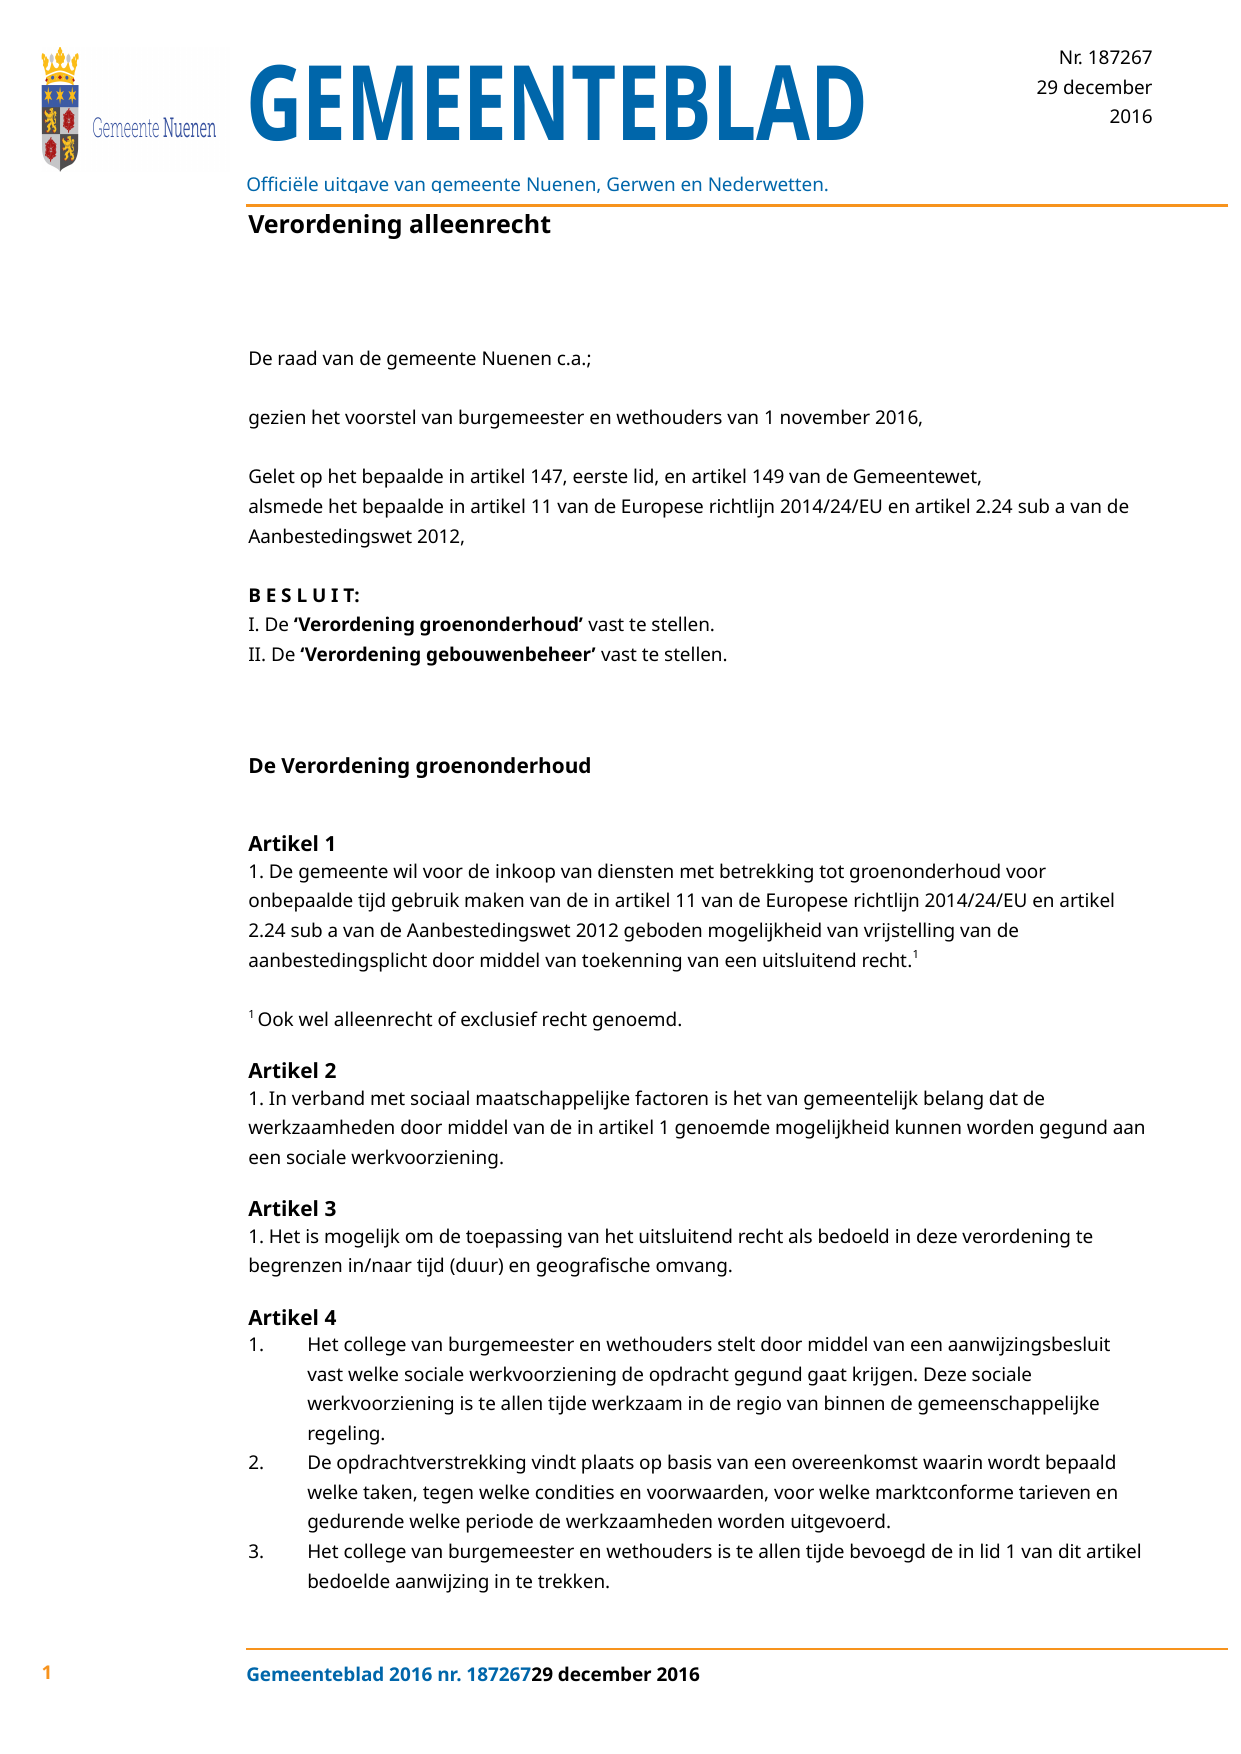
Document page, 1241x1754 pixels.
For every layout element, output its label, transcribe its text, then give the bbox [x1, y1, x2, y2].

text B E S L U I T: [248, 582, 1152, 608]
text Artikel 2 [248, 1056, 1152, 1085]
list De opdrachtverstrekking vindt plaats op basis van een overeenkomst waarin wordt bepaald welke taken, tegen welke condities en voorwaarden, voor welke marktconforme tarieven en gedurende welke periode de werkzaamheden worden uitgevoerd. [248, 1449, 1152, 1534]
text 1. In verband met sociaal maatschappelijke factoren is het van gemeentelijk belang dat de werkzaamheden door middel van de in artikel 1 genoemde mogelijkheid kunnen worden gegund aan een sociale werkvoorziening. [248, 1085, 1152, 1170]
text Artikel 3 [248, 1194, 1152, 1223]
text Artikel 4 [248, 1303, 1152, 1331]
text De raad van de gemeente Nuenen c.a.; [248, 345, 1152, 371]
text alsmede het bepaalde in artikel 11 van de Europese richtlijn 2014/24/EU en artikel 2.24 sub a van de Aanbestedingswet 2012, [248, 493, 1152, 548]
list Het college van burgemeester en wethouders is te allen tijde bevoegd de in lid 1 van dit artikel bedoelde aanwijzing in te trekken. [248, 1538, 1152, 1594]
text Gelet op het bepaalde in artikel 147, eerste lid, en artikel 149 van de Gemeentewet, [248, 464, 1152, 489]
text gezien het voorstel van burgemeester en wethouders van 1 november 2016, [248, 404, 1152, 430]
text De Verordening groenonderhoud [248, 751, 1152, 779]
text Artikel 1 [248, 829, 1152, 858]
text 1 Ook wel alleenrecht of exclusief recht genoemd. [248, 1006, 1152, 1032]
list Het college van burgemeester en wethouders stelt door middel van een aanwijzingsbesluit vast welke sociale werkvoorziening de opdracht gegund gaat krijgen. Deze sociale werkvoorziening is te allen tijde werkzaam in de regio van binnen de gemeenschappelijke regeling. [248, 1331, 1152, 1446]
text I. De ‘Verordening groenonderhoud’ vast te stellen. [248, 612, 1152, 637]
text 1. Het is mogelijk om de toepassing van het uitsluitend recht als bedoeld in deze verordening te begrenzen in/naar tijd (duur) en geografische omvang. [248, 1223, 1152, 1278]
picture [41, 47, 231, 172]
text II. De ‘Verordening gebouwenbeheer’ vast te stellen. [248, 641, 1152, 667]
text Verordening alleenrecht [248, 207, 1152, 241]
text 1. De gemeente wil voor de inkoop van diensten met betrekking tot groenonderhoud voor onbepaalde tijd gebruik maken van de in artikel 11 van de Europese richtlijn 2014/24/EU en artikel 2.24 sub a van de Aanbestedingswet 2012 geboden mogelijkheid van vrijstelling van de aanbestedingsplicht door middel van toekenning van een uitsluitend recht.1 [248, 858, 1152, 972]
